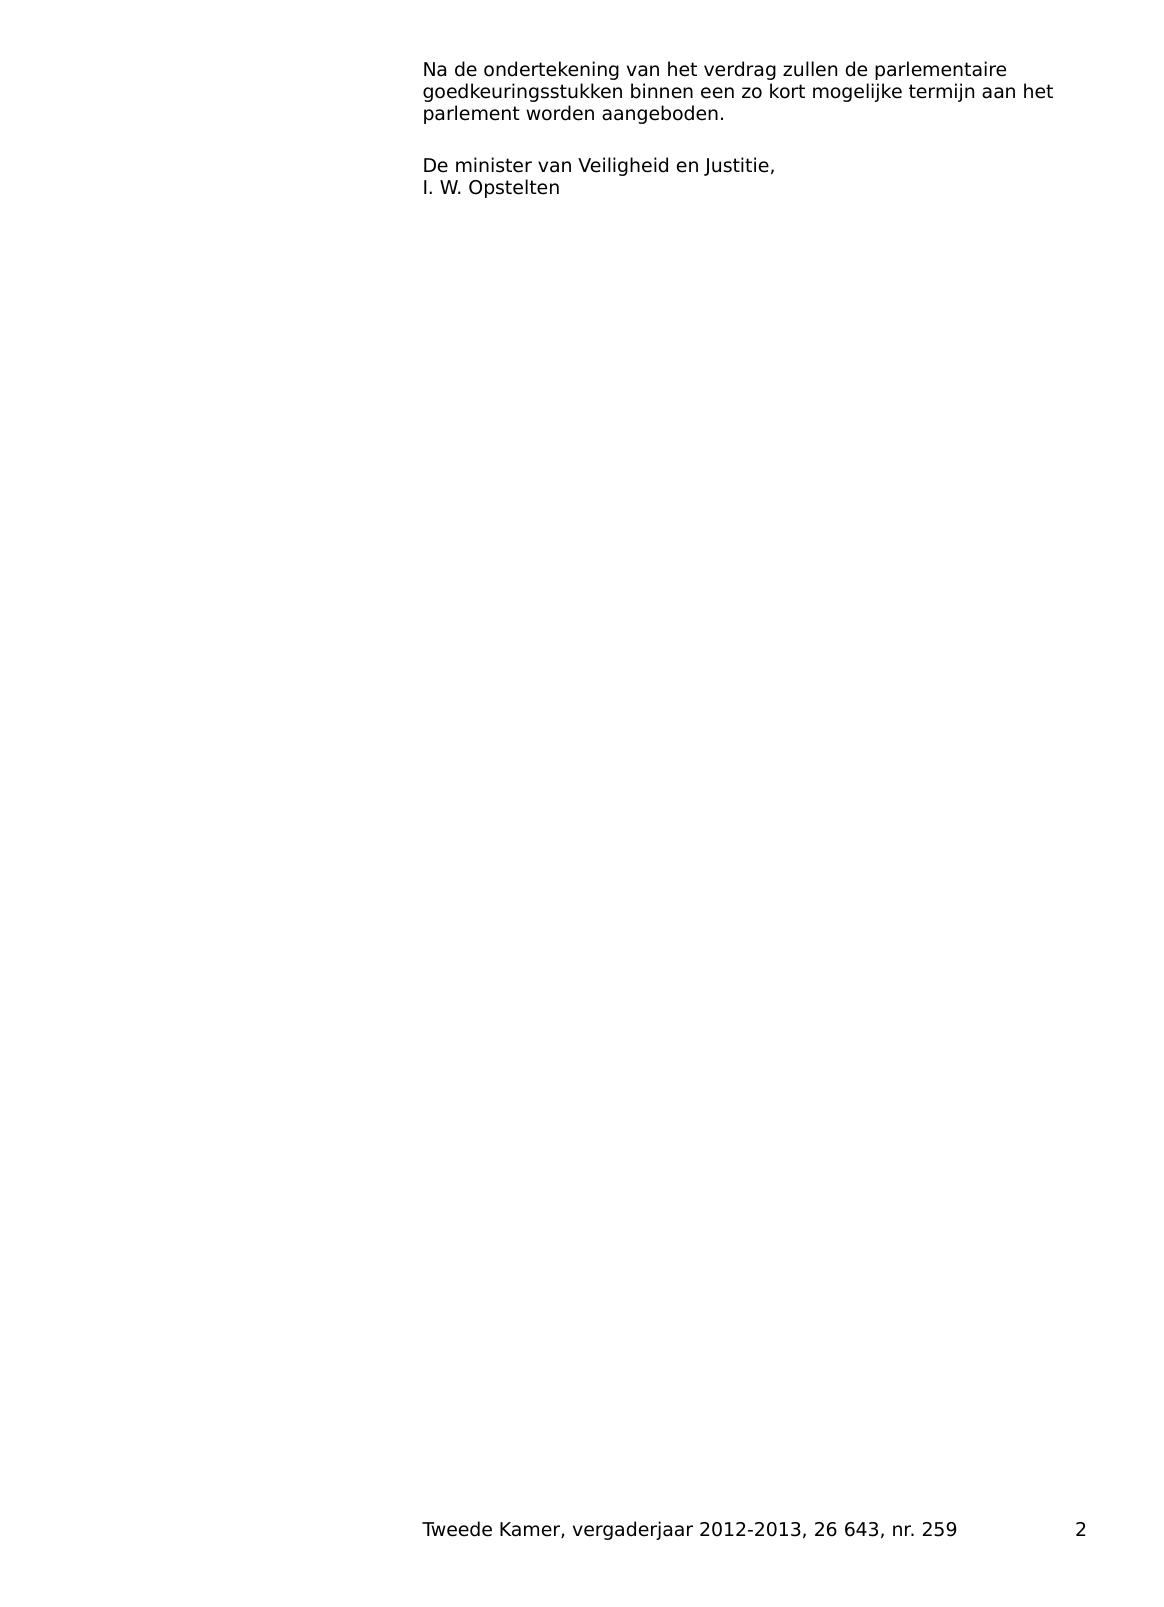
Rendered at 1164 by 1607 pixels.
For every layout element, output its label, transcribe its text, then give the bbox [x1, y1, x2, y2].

text De minister van Veiligheid en Justitie, I. W. Opstelten [422, 155, 1087, 199]
text Na de ondertekening van het verdrag zullen de parlementaire goedkeuringsstukken binnen een zo kort mogelijke termijn aan het parlement worden aangeboden. [422, 59, 1087, 125]
